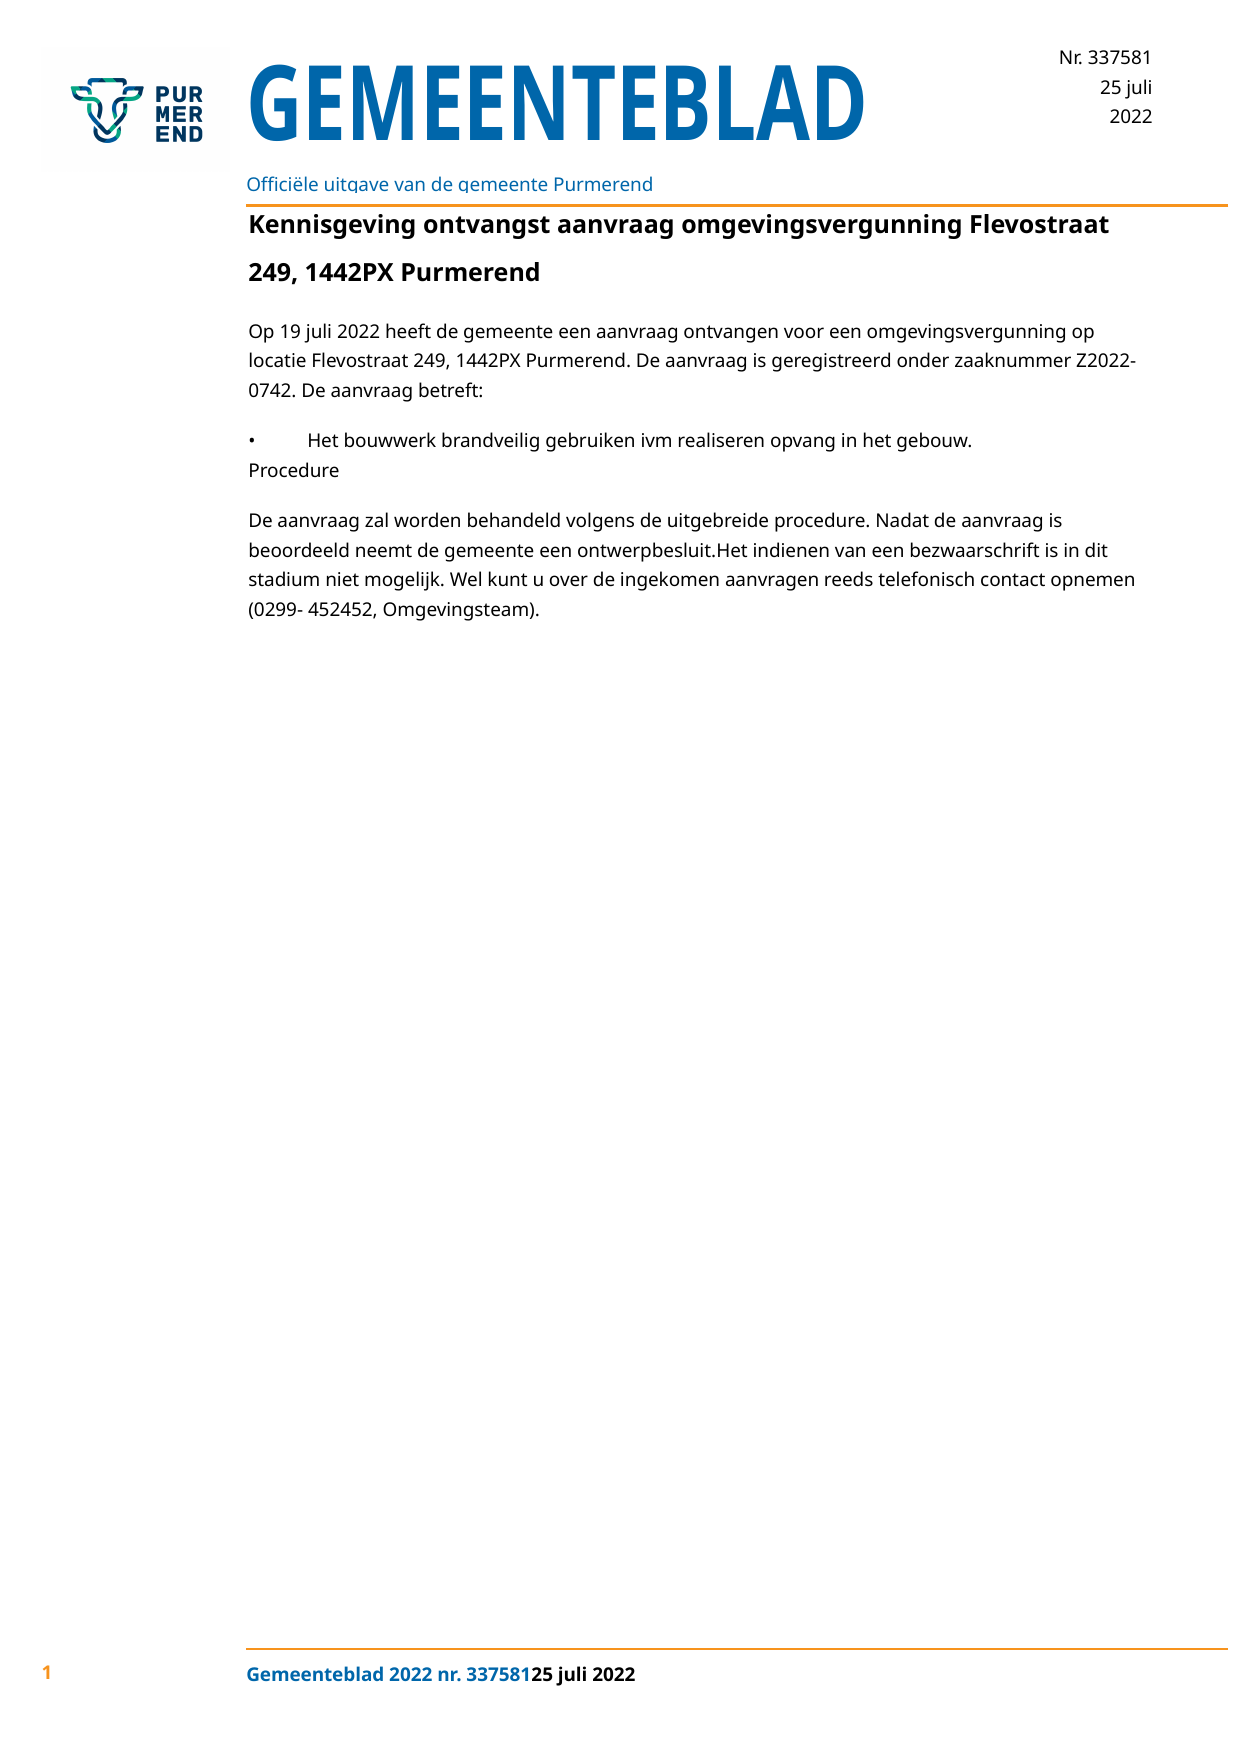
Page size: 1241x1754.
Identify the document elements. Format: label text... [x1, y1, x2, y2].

text De aanvraag zal worden behandeld volgens de uitgebreide procedure. Nadat de aanvraag is beoordeeld neemt de gemeente een ontwerpbesluit.Het indienen van een bezwaarschrift is in dit stadium niet mogelijk. Wel kunt u over de ingekomen aanvragen reeds telefonisch contact opnemen (0299- 452452, Omgevingsteam). [248, 507, 1152, 622]
picture [41, 47, 231, 172]
list Het bouwwerk brandveilig gebruiken ivm realiseren opvang in het gebouw. [248, 427, 1152, 453]
text Kennisgeving ontvangst aanvraag omgevingsvergunning Flevostraat 249, 1442PX Purmerend [248, 207, 1152, 288]
text Procedure [248, 457, 1152, 483]
text Op 19 juli 2022 heeft de gemeente een aanvraag ontvangen voor een omgevingsvergunning op locatie Flevostraat 249, 1442PX Purmerend. De aanvraag is geregistreerd onder zaaknummer Z2022-0742. De aanvraag betreft: [248, 318, 1152, 403]
